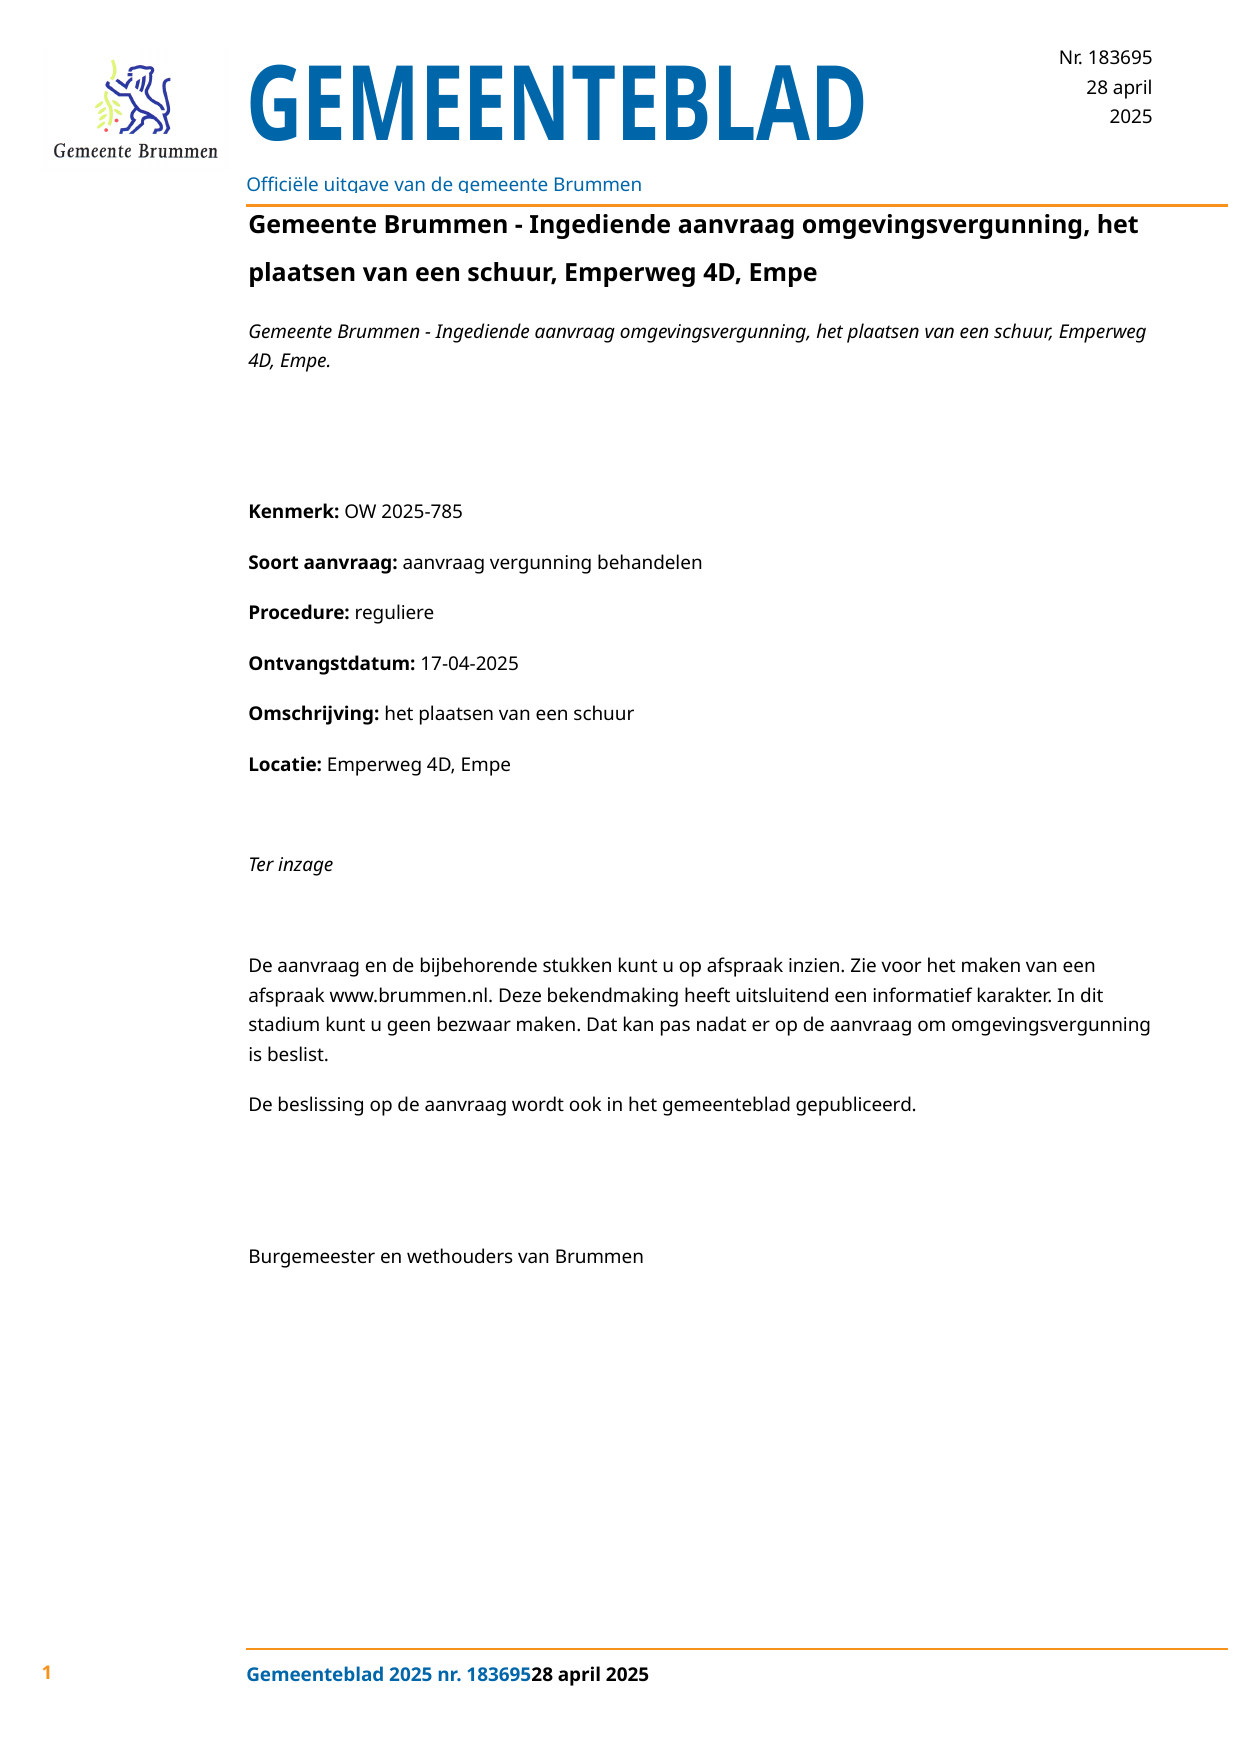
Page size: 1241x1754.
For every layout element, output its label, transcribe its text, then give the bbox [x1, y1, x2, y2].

text Locatie: Emperweg 4D, Empe [248, 751, 1152, 777]
text Omschrijving: het plaatsen van een schuur [248, 700, 1152, 726]
text Ter inzage [248, 852, 1152, 877]
text De beslissing op de aanvraag wordt ook in het gemeenteblad gepubliceerd. [248, 1092, 1152, 1117]
text Soort aanvraag: aanvraag vergunning behandelen [248, 549, 1152, 575]
text Procedure: reguliere [248, 599, 1152, 625]
text Kenmerk: OW 2025-785 [248, 499, 1152, 524]
text De aanvraag en de bijbehorende stukken kunt u op afspraak inzien. Zie voor het maken van een afspraak www.brummen.nl. Deze bekendmaking heeft uitsluitend een informatief karakter. In dit stadium kunt u geen bezwaar maken. Dat kan pas nadat er op de aanvraag om omgevingsvergunning is beslist. [248, 952, 1152, 1067]
text Gemeente Brummen - Ingediende aanvraag omgevingsvergunning, het plaatsen van een schuur, Emperweg 4D, Empe [248, 207, 1152, 288]
text Gemeente Brummen - Ingediende aanvraag omgevingsvergunning, het plaatsen van een schuur, Emperweg 4D, Empe. [248, 318, 1152, 373]
text Ontvangstdatum: 17-04-2025 [248, 650, 1152, 676]
picture [41, 47, 231, 172]
text Burgemeester en wethouders van Brummen [248, 1243, 1152, 1269]
